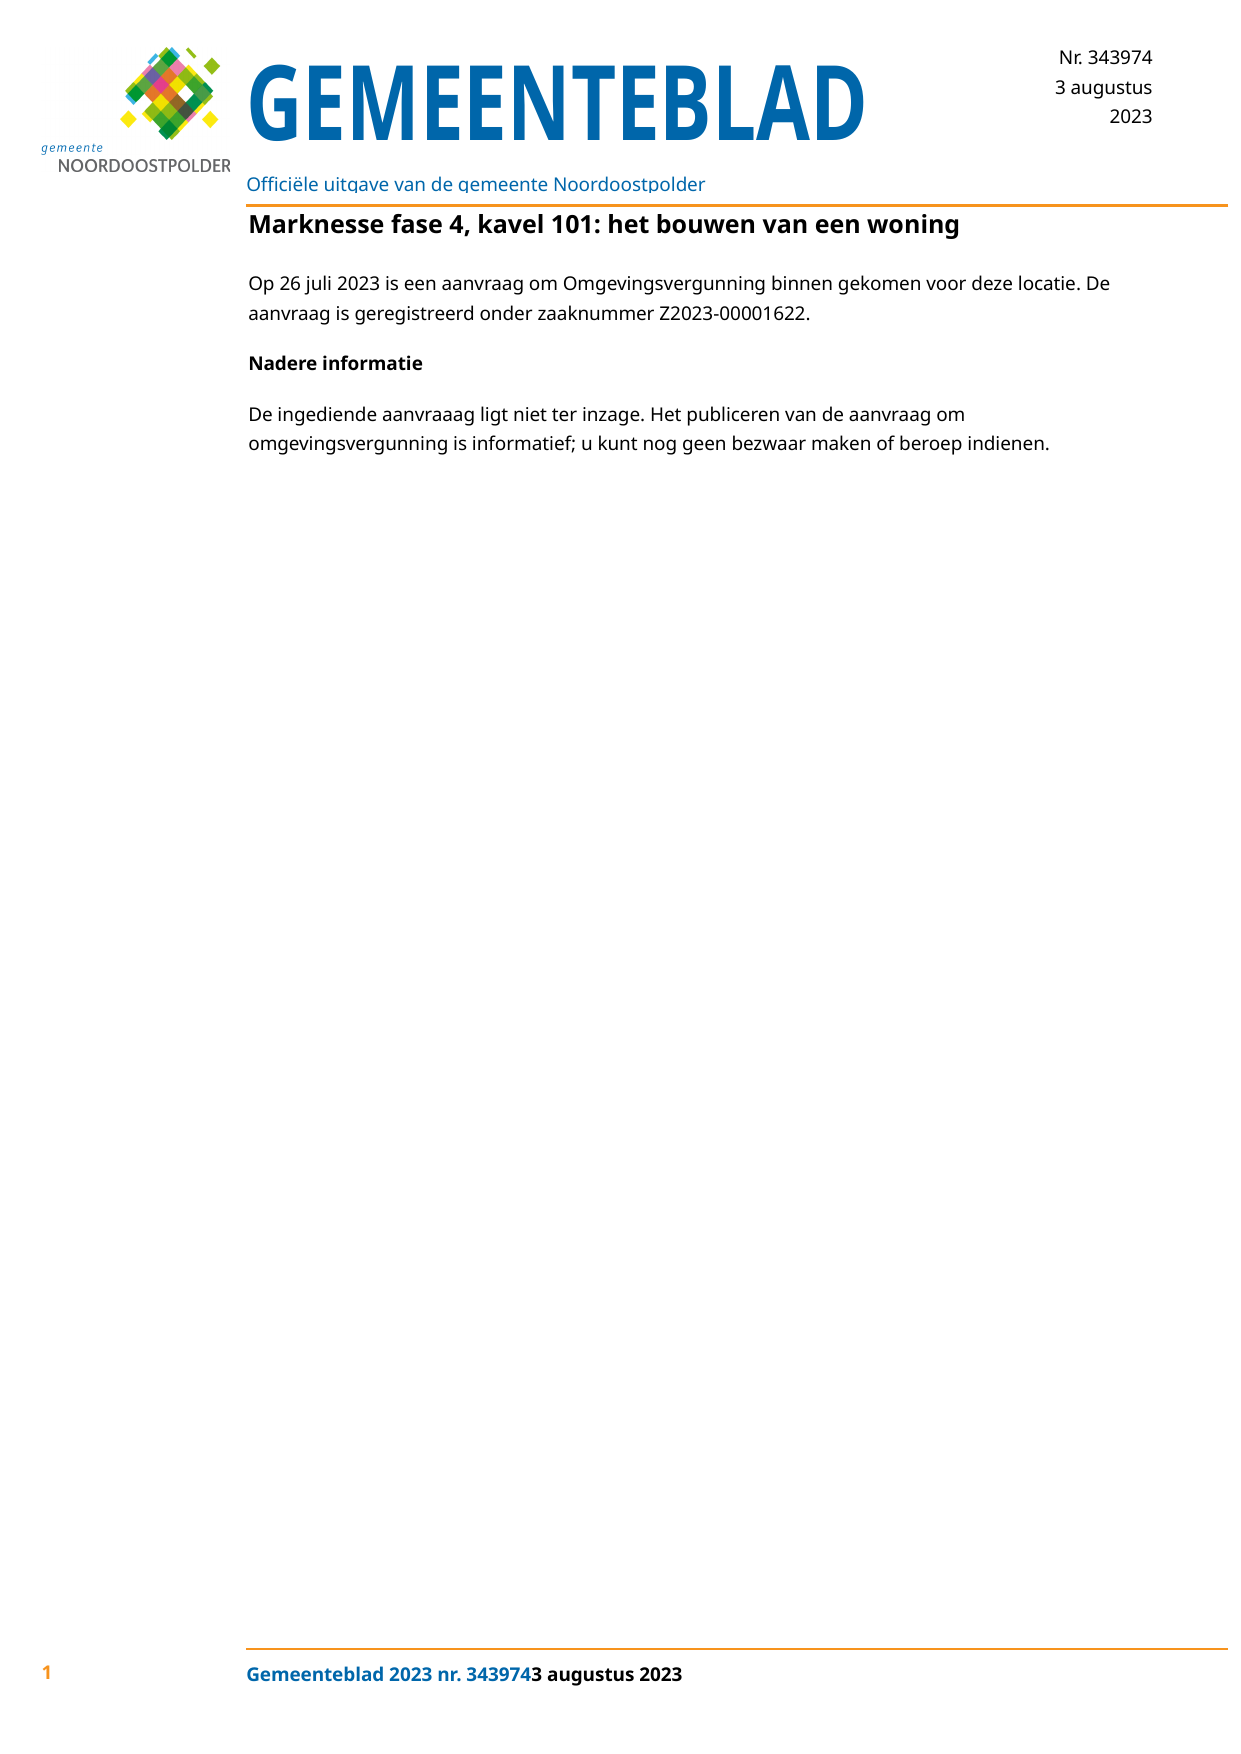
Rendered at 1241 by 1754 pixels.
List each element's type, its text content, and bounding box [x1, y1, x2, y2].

text Op 26 juli 2023 is een aanvraag om Omgevingsvergunning binnen gekomen voor deze locatie. De aanvraag is geregistreerd onder zaaknummer Z2023-00001622. [248, 270, 1152, 326]
text Marknesse fase 4, kavel 101: het bouwen van een woning [248, 207, 1152, 241]
picture [41, 47, 231, 172]
text De ingediende aanvraaag ligt niet ter inzage. Het publiceren van de aanvraag om omgevingsvergunning is informatief; u kunt nog geen bezwaar maken of beroep indienen. [248, 401, 1152, 456]
text Nadere informatie [248, 350, 1152, 376]
